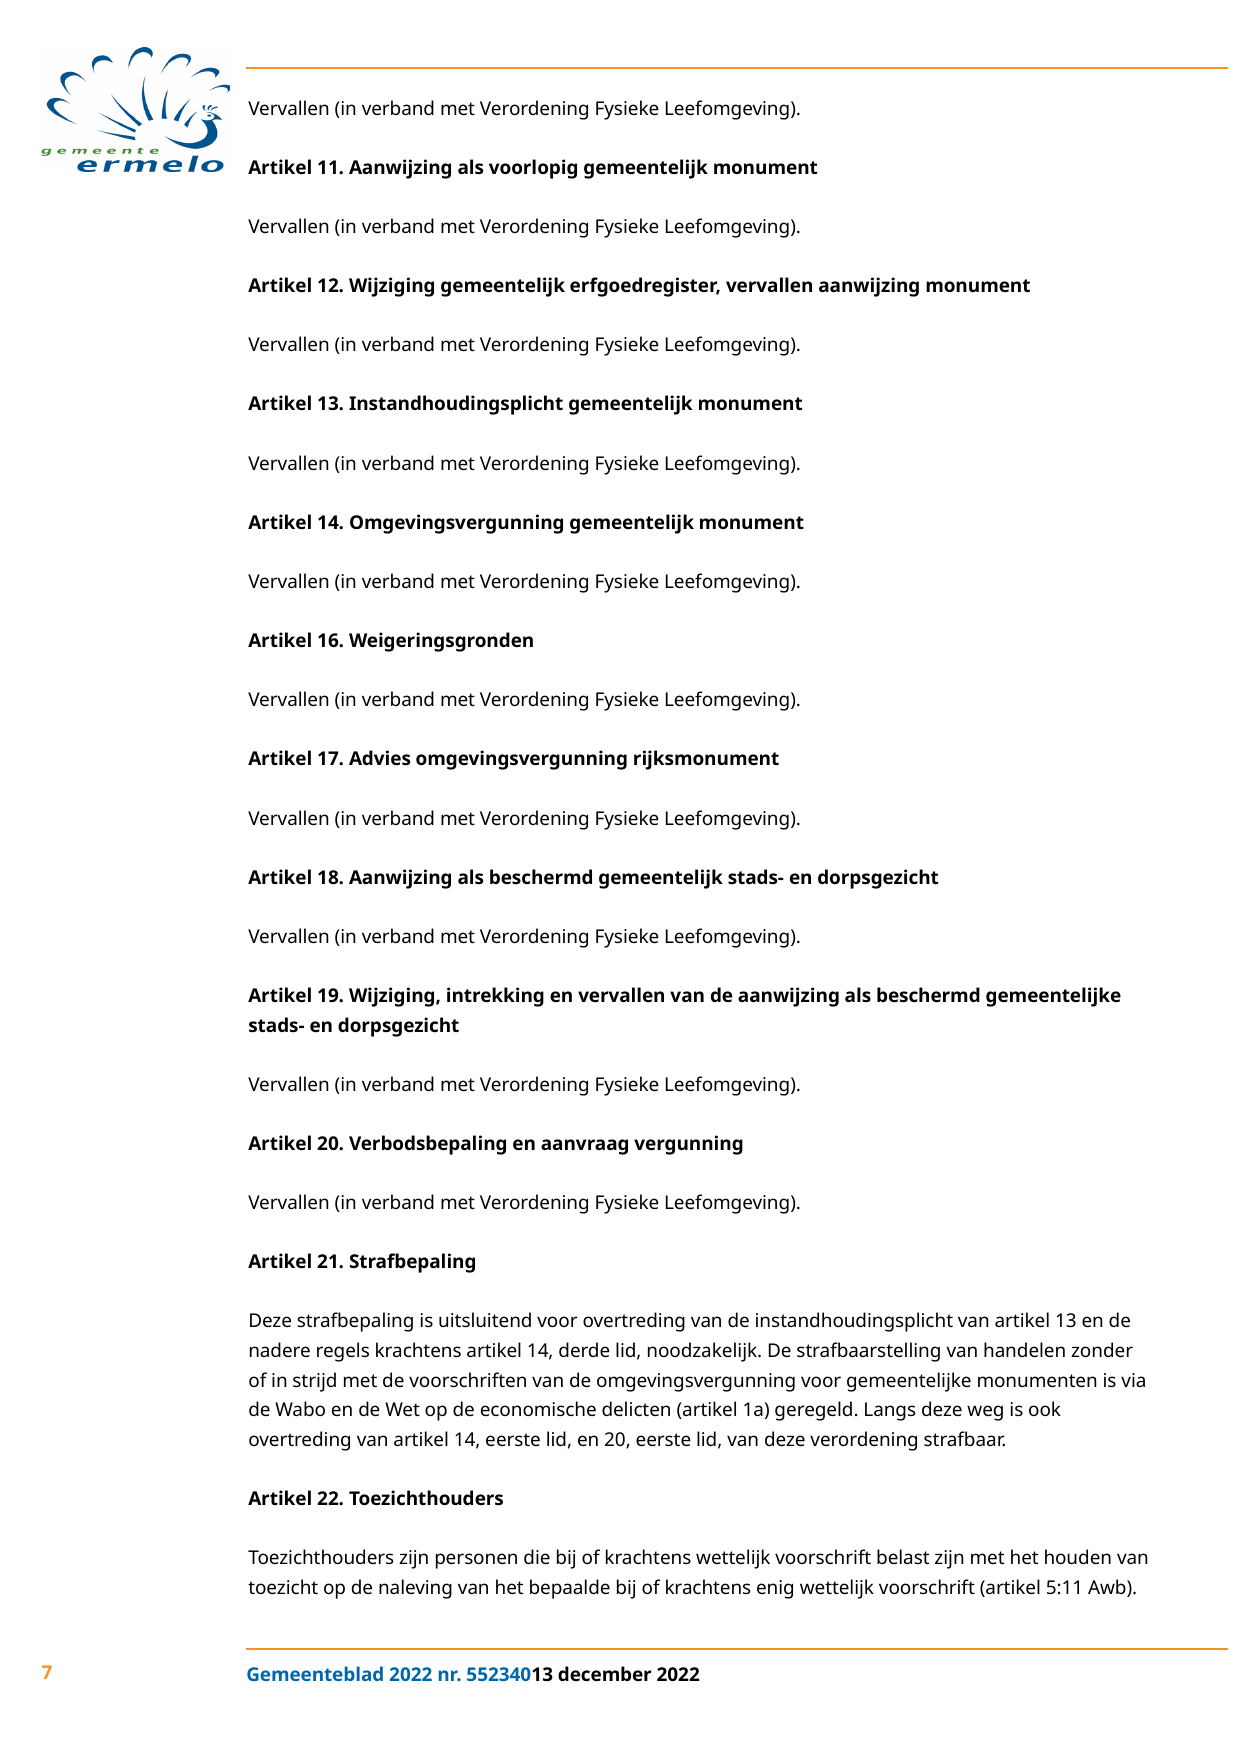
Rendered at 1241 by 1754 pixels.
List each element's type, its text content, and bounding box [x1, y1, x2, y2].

text Vervallen (in verband met Verordening Fysieke Leefomgeving). [248, 923, 1152, 949]
text Artikel 11. Aanwijzing als voorlopig gemeentelijk monument [248, 154, 1152, 180]
text Vervallen (in verband met Verordening Fysieke Leefomgeving). [248, 805, 1152, 831]
text Vervallen (in verband met Verordening Fysieke Leefomgeving). [248, 1189, 1152, 1215]
text Vervallen (in verband met Verordening Fysieke Leefomgeving). [248, 331, 1152, 357]
text Toezichthouders zijn personen die bij of krachtens wettelijk voorschrift belast zijn met het houden van toezicht op de naleving van het bepaalde bij of krachtens enig wettelijk voorschrift (artikel 5:11 Awb). [248, 1544, 1152, 1600]
text Artikel 20. Verbodsbepaling en aanvraag vergunning [248, 1130, 1152, 1156]
text Vervallen (in verband met Verordening Fysieke Leefomgeving). [248, 686, 1152, 712]
text Vervallen (in verband met Verordening Fysieke Leefomgeving). [248, 568, 1152, 594]
text Deze strafbepaling is uitsluitend voor overtreding van de instandhoudingsplicht van artikel 13 en de nadere regels krachtens artikel 14, derde lid, noodzakelijk. De strafbaarstelling van handelen zonder of in strijd met de voorschriften van de omgevingsvergunning voor gemeentelijke monumenten is via de Wabo en de Wet op de economische delicten (artikel 1a) geregeld. Langs deze weg is ook overtreding van artikel 14, eerste lid, en 20, eerste lid, van deze verordening strafbaar. [248, 1308, 1152, 1452]
text Artikel 14. Omgevingsvergunning gemeentelijk monument [248, 509, 1152, 535]
text Artikel 18. Aanwijzing als beschermd gemeentelijk stads- en dorpsgezicht [248, 864, 1152, 890]
text Vervallen (in verband met Verordening Fysieke Leefomgeving). [248, 1071, 1152, 1097]
text Artikel 17. Advies omgevingsvergunning rijksmonument [248, 746, 1152, 771]
text Artikel 12. Wijziging gemeentelijk erfgoedregister, vervallen aanwijzing monument [248, 272, 1152, 298]
text Artikel 13. Instandhoudingsplicht gemeentelijk monument [248, 391, 1152, 416]
text Artikel 22. Toezichthouders [248, 1485, 1152, 1511]
text Vervallen (in verband met Verordening Fysieke Leefomgeving). [248, 213, 1152, 239]
text Artikel 16. Weigeringsgronden [248, 627, 1152, 653]
text Artikel 19. Wijziging, intrekking en vervallen van de aanwijzing als beschermd gemeentelijke stads- en dorpsgezicht [248, 982, 1152, 1038]
text Artikel 21. Strafbepaling [248, 1248, 1152, 1274]
text Vervallen (in verband met Verordening Fysieke Leefomgeving). [248, 450, 1152, 476]
picture [41, 47, 231, 172]
text Vervallen (in verband met Verordening Fysieke Leefomgeving). [248, 95, 1152, 121]
